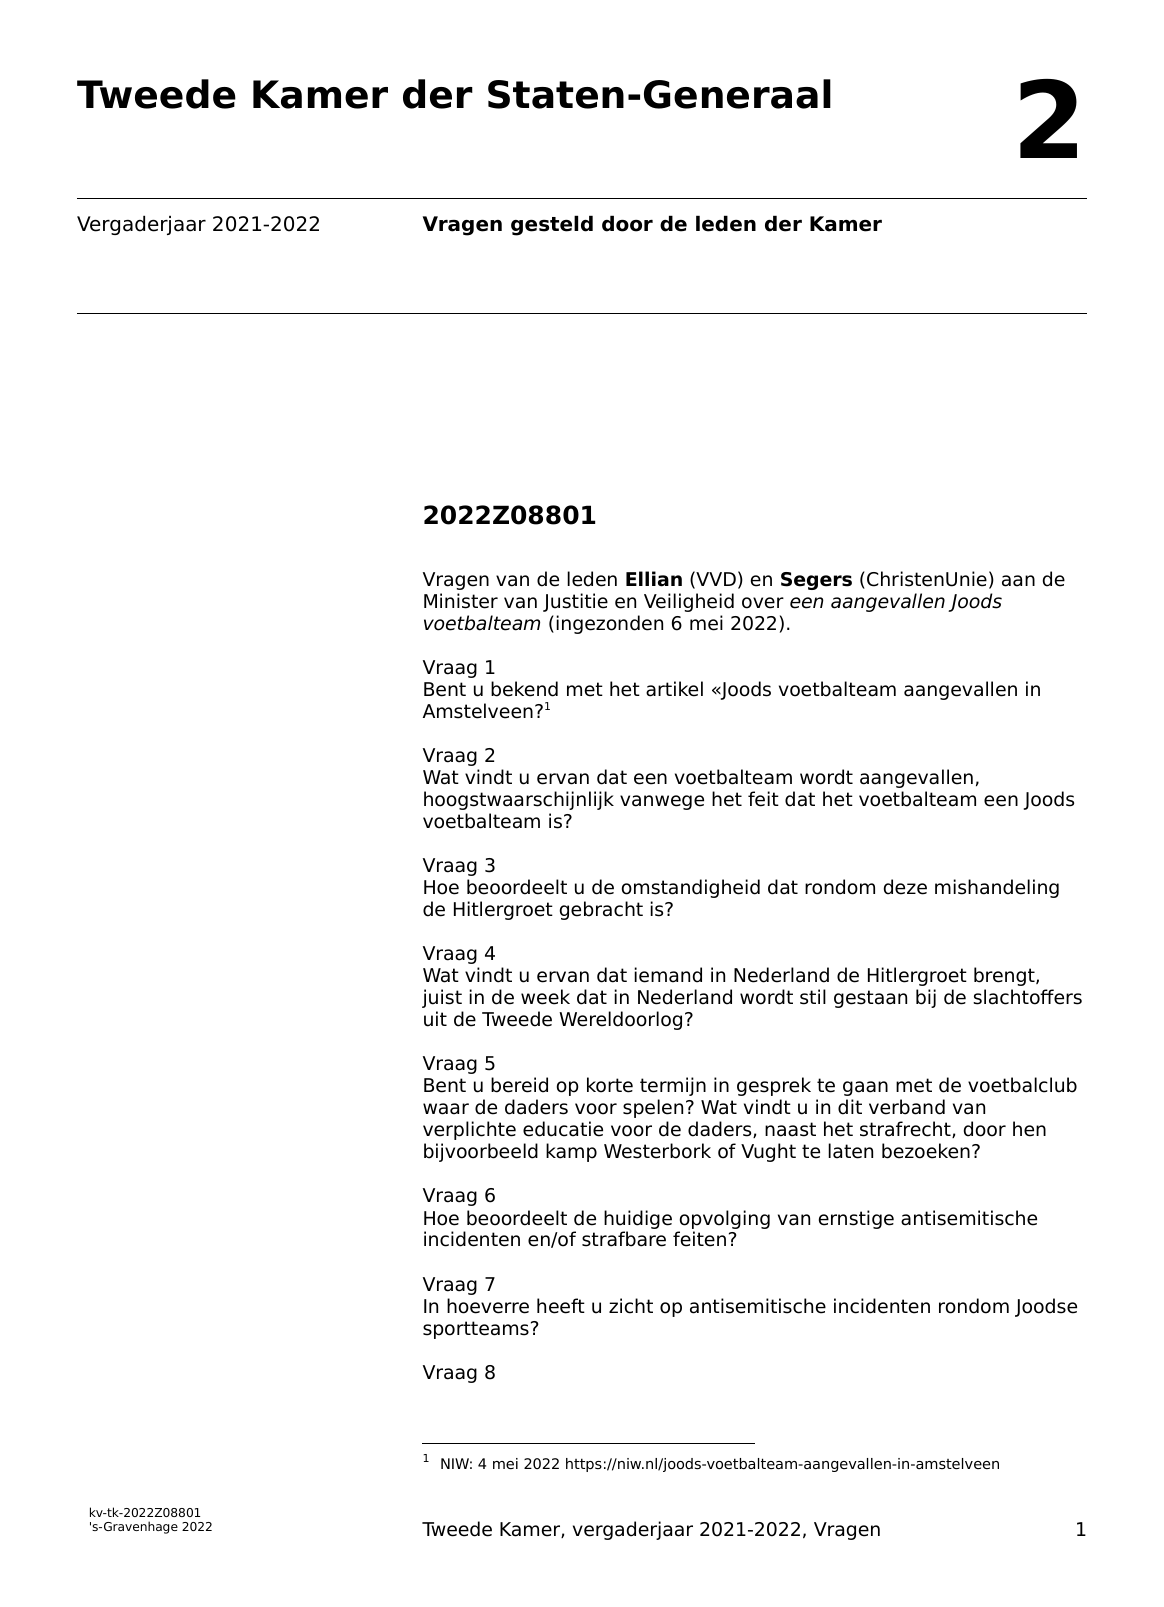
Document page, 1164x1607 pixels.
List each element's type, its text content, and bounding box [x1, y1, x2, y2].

text Vraag 1 [422, 657, 1087, 679]
table_header 2 [886, 59, 1087, 198]
text Vraag 5 [422, 1053, 1087, 1075]
text Bent u bekend met het artikel «Joods voetbalteam aangevallen in Amstelveen? [422, 679, 1087, 723]
text 's-Gravenhage 2022 [88, 1520, 323, 1534]
text Wat vindt u ervan dat een voetbalteam wordt aangevallen, hoogstwaarschijnlijk vanwege het feit dat het voetbalteam een Joods voetbalteam is? [422, 767, 1087, 833]
text Vraag 7 [422, 1273, 1087, 1296]
text Vraag 2 [422, 745, 1087, 767]
text NIW: 4 mei 2022 https://niw.nl/joods-voetbalteam-aangevallen-in-amstelveen [422, 1452, 1087, 1474]
text 2022Z08801 [422, 501, 1087, 531]
text Vraag 4 [422, 943, 1087, 965]
text Vragen van de leden Ellian (VVD) en Segers (ChristenUnie) aan de Minister van Justitie en Veiligheid over een aangevallen Joods voetbalteam (ingezonden 6 mei 2022). [422, 569, 1087, 635]
text In hoeverre heeft u zicht op antisemitische incidenten rondom Joodse sportteams? [422, 1296, 1087, 1339]
text Bent u bereid op korte termijn in gesprek te gaan met de voetbalclub waar de daders voor spelen? Wat vindt u in dit verband van verplichte educatie voor de daders, naast het strafrecht, door hen bijvoorbeeld kamp Westerbork of Vught te laten bezoeken? [422, 1075, 1087, 1163]
table_cell Vragen gesteld door de leden der Kamer [422, 199, 1087, 313]
text Vraag 8 [422, 1362, 1087, 1384]
text Hoe beoordeelt de huidige opvolging van ernstige antisemitische incidenten en/of strafbare feiten? [422, 1207, 1087, 1251]
table_header Tweede Kamer der Staten-Generaal [77, 59, 886, 198]
text kv-tk-2022Z08801 [88, 1506, 323, 1520]
text Vraag 3 [422, 855, 1087, 877]
text Vraag 6 [422, 1185, 1087, 1207]
text Wat vindt u ervan dat iemand in Nederland de Hitlergroet brengt, juist in de week dat in Nederland wordt stil gestaan bij de slachtoffers uit de Tweede Wereldoorlog? [422, 965, 1087, 1031]
table_cell Vergaderjaar 2021-2022 [77, 199, 422, 313]
text Hoe beoordeelt u de omstandigheid dat rondom deze mishandeling de Hitlergroet gebracht is? [422, 877, 1087, 921]
